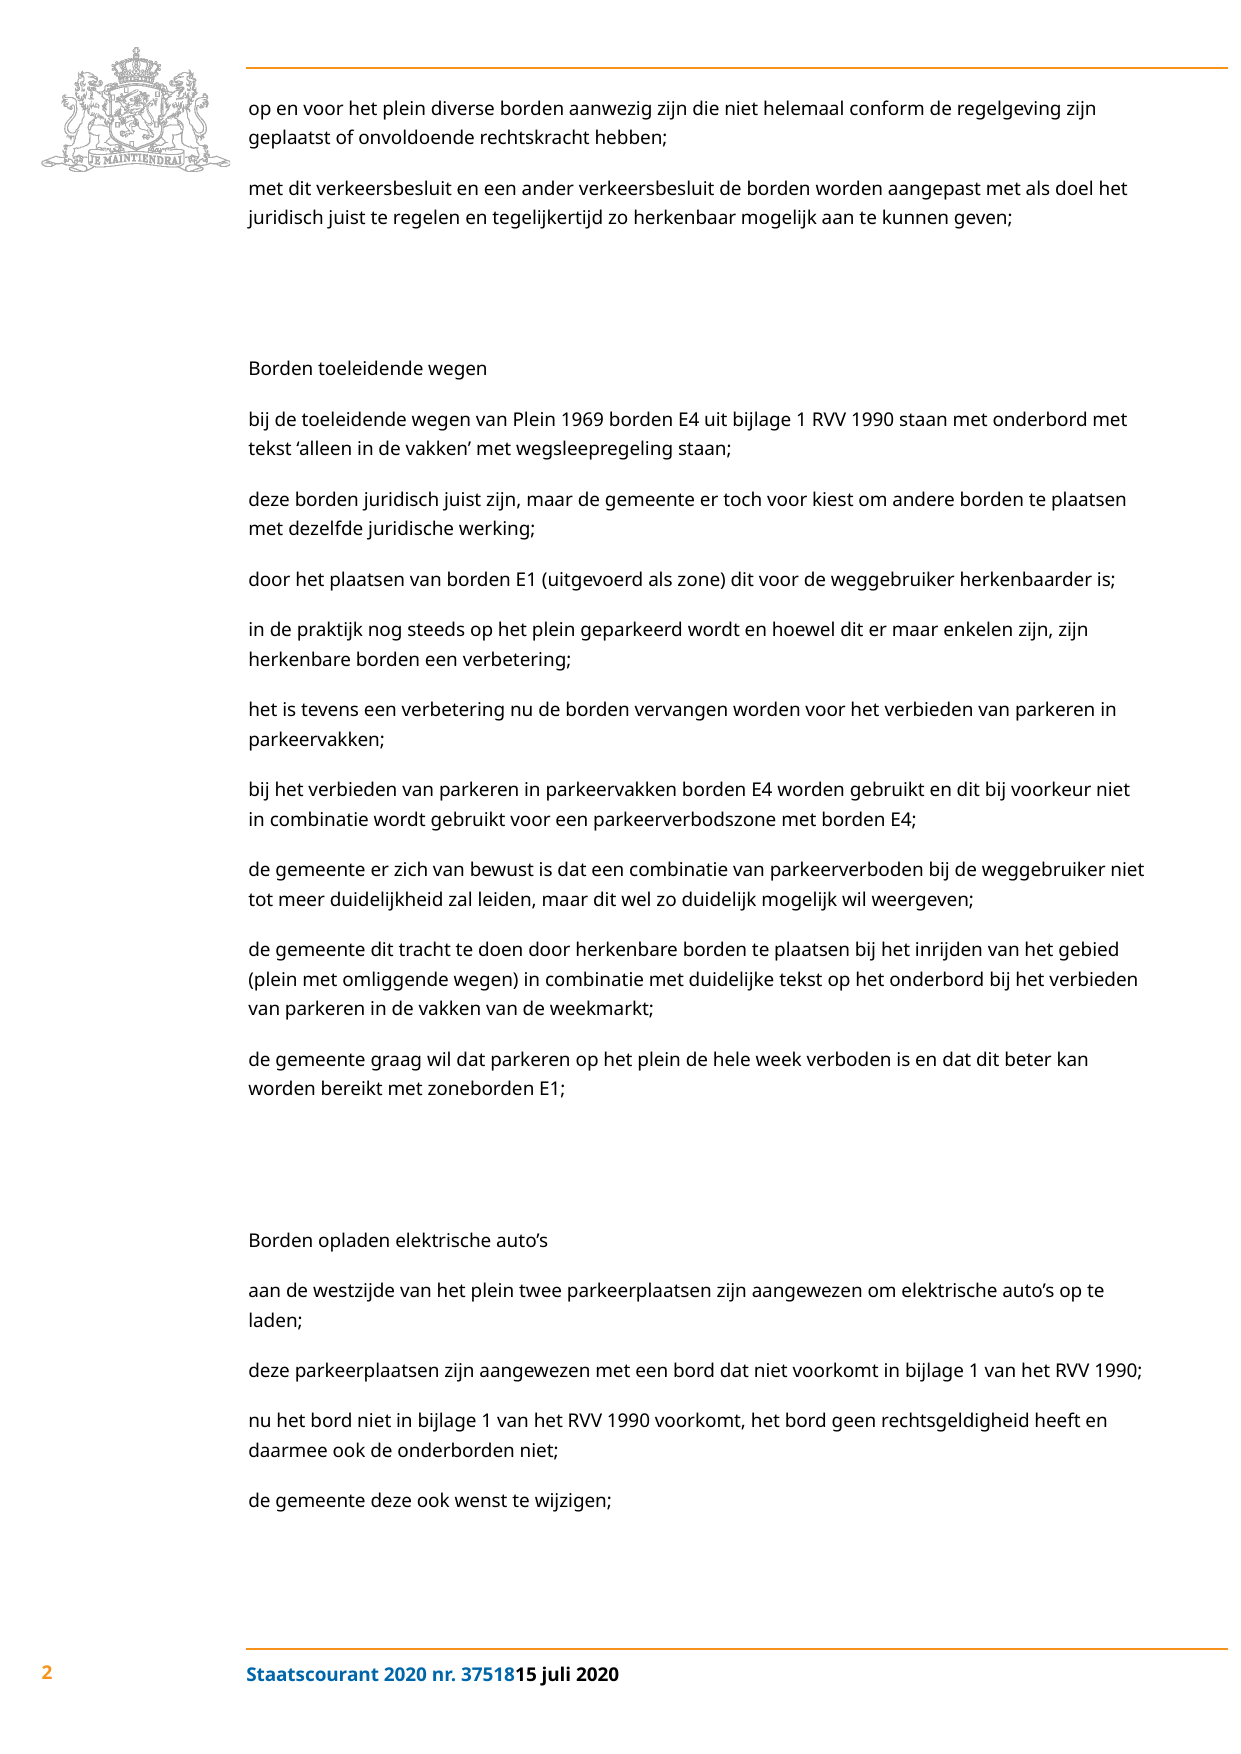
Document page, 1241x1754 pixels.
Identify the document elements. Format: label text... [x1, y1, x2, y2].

text deze parkeerplaatsen zijn aangewezen met een bord dat niet voorkomt in bijlage 1 van het RVV 1990; [248, 1357, 1152, 1383]
text door het plaatsen van borden E1 (uitgevoerd als zone) dit voor de weggebruiker herkenbaarder is; [248, 566, 1152, 592]
text de gemeente dit tracht te doen door herkenbare borden te plaatsen bij het inrijden van het gebied (plein met omliggende wegen) in combinatie met duidelijke tekst op het onderbord bij het verbieden van parkeren in de vakken van de weekmarkt; [248, 936, 1152, 1021]
text Borden toeleidende wegen [248, 356, 1152, 381]
text de gemeente graag wil dat parkeren op het plein de hele week verboden is en dat dit beter kan worden bereikt met zoneborden E1; [248, 1046, 1152, 1101]
text bij de toeleidende wegen van Plein 1969 borden E4 uit bijlage 1 RVV 1990 staan met onderbord met tekst ‘alleen in de vakken’ met wegsleepregeling staan; [248, 406, 1152, 461]
text het is tevens een verbetering nu de borden vervangen worden voor het verbieden van parkeren in parkeervakken; [248, 696, 1152, 752]
picture [41, 47, 231, 172]
text bij het verbieden van parkeren in parkeervakken borden E4 worden gebruikt en dit bij voorkeur niet in combinatie wordt gebruikt voor een parkeerverbodszone met borden E4; [248, 776, 1152, 832]
text de gemeente er zich van bewust is dat een combinatie van parkeerverboden bij de weggebruiker niet tot meer duidelijkheid zal leiden, maar dit wel zo duidelijk mogelijk wil weergeven; [248, 856, 1152, 912]
text in de praktijk nog steeds op het plein geparkeerd wordt en hoewel dit er maar enkelen zijn, zijn herkenbare borden een verbetering; [248, 616, 1152, 672]
text deze borden juridisch juist zijn, maar de gemeente er toch voor kiest om andere borden te plaatsen met dezelfde juridische werking; [248, 486, 1152, 541]
text op en voor het plein diverse borden aanwezig zijn die niet helemaal conform de regelgeving zijn geplaatst of onvoldoende rechtskracht hebben; [248, 95, 1152, 150]
text Borden opladen elektrische auto’s [248, 1227, 1152, 1253]
text aan de westzijde van het plein twee parkeerplaatsen zijn aangewezen om elektrische auto’s op te laden; [248, 1277, 1152, 1333]
text de gemeente deze ook wenst te wijzigen; [248, 1488, 1152, 1513]
text met dit verkeersbesluit en een ander verkeersbesluit de borden worden aangepast met als doel het juridisch juist te regelen en tegelijkertijd zo herkenbaar mogelijk aan te kunnen geven; [248, 175, 1152, 230]
text nu het bord niet in bijlage 1 van het RVV 1990 voorkomt, het bord geen rechtsgeldigheid heeft en daarmee ook de onderborden niet; [248, 1408, 1152, 1463]
